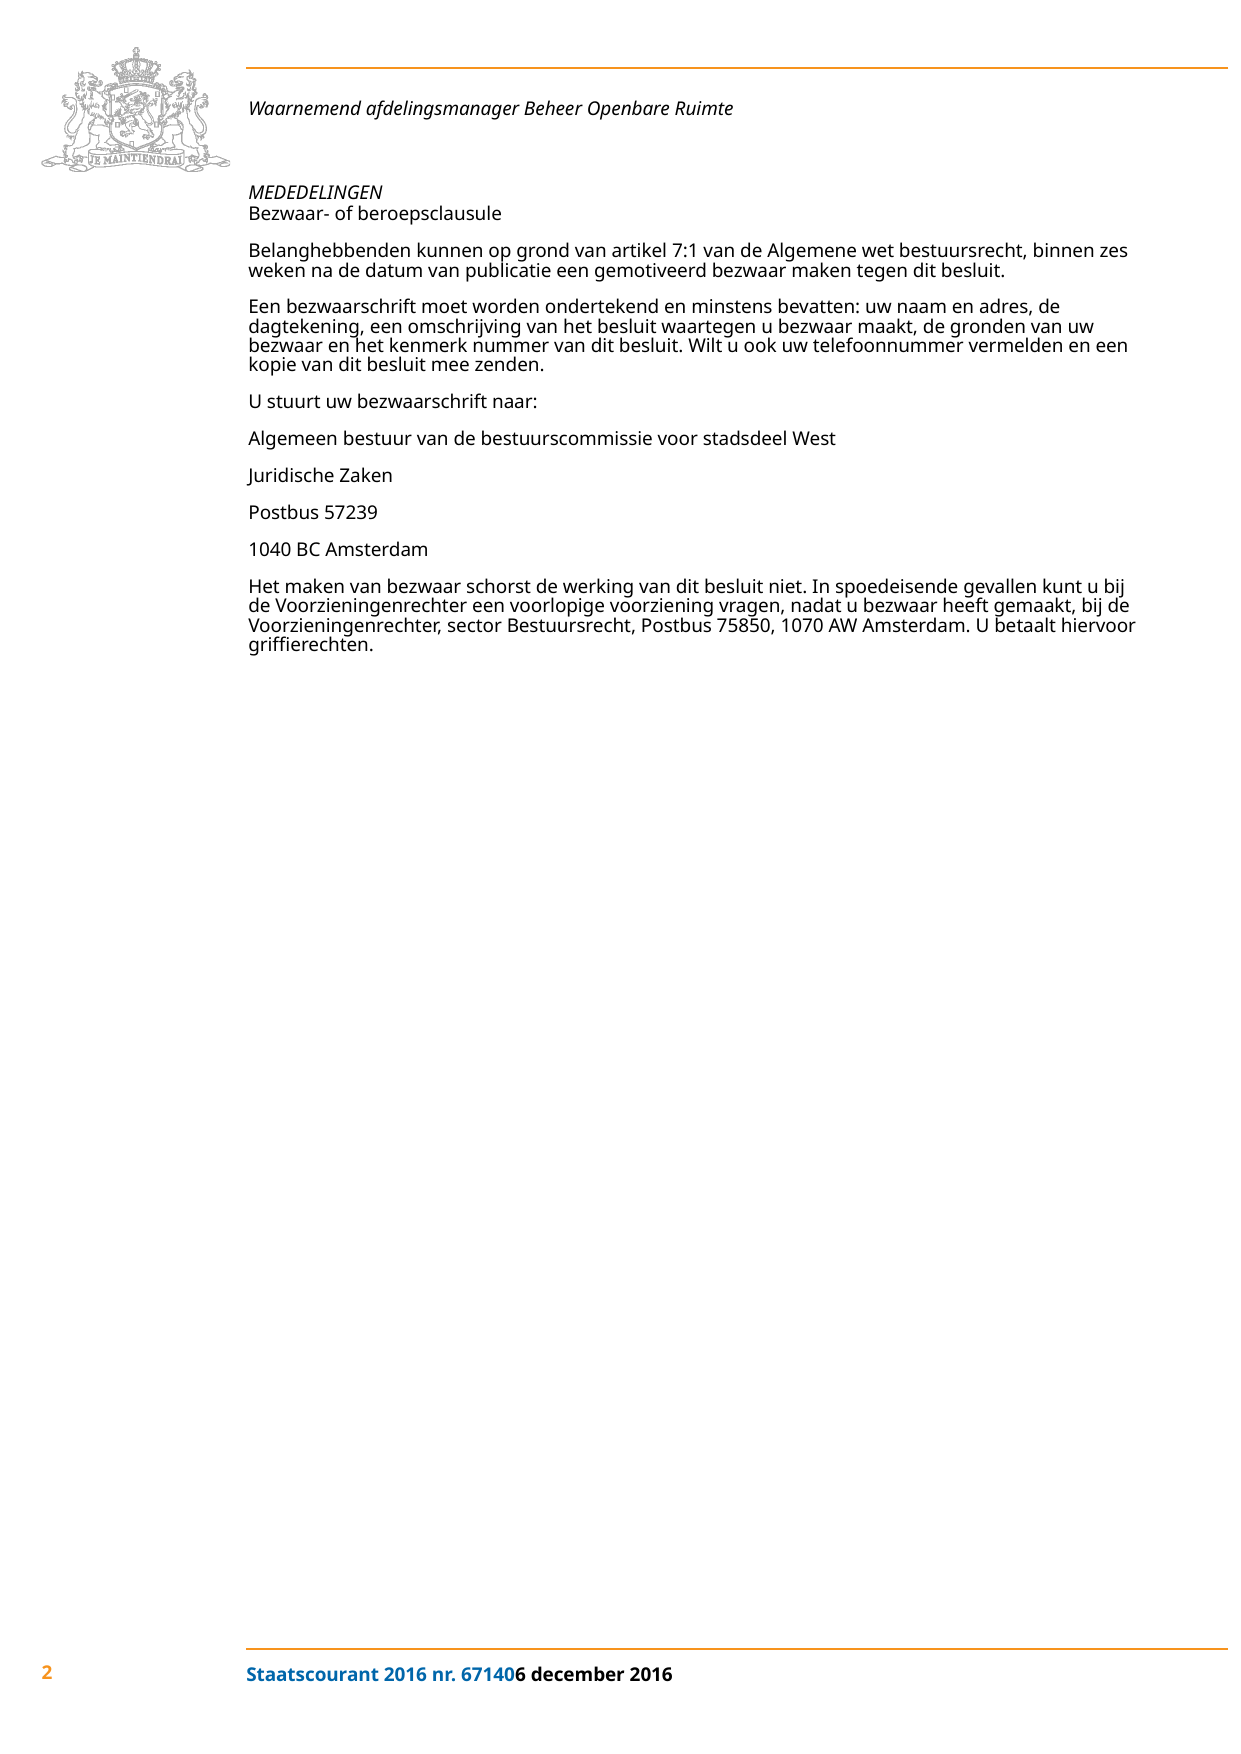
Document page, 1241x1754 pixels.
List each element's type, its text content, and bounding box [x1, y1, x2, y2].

text Waarnemend afdelingsmanager Beheer Openbare Ruimte [248, 95, 1152, 121]
text Een bezwaarschrift moet worden ondertekend en minstens bevatten: uw naam en adres, de dagtekening, een omschrijving van het besluit waartegen u bezwaar maakt, de gronden van uw bezwaar en het kenmerk nummer van dit besluit. Wilt u ook uw telefoonnummer vermelden en een kopie van dit besluit mee zenden. [248, 298, 1152, 376]
text U stuurt uw bezwaarschrift naar: [248, 393, 1152, 413]
text Bezwaar- of beroepsclausule [248, 205, 1152, 224]
picture [41, 47, 231, 172]
text Het maken van bezwaar schorst de werking van dit besluit niet. In spoedeisende gevallen kunt u bij de Voorzieningenrechter een voorlopige voorziening vragen, nadat u bezwaar heeft gemaakt, bij de Voorzieningenrechter, sector Bestuursrecht, Postbus 75850, 1070 AW Amsterdam. U betaalt hiervoor griffierechten. [248, 578, 1152, 655]
text Belanghebbenden kunnen op grond van artikel 7:1 van de Algemene wet bestuursrecht, binnen zes weken na de datum van publicatie een gemotiveerd bezwaar maken tegen dit besluit. [248, 242, 1152, 281]
text Juridische Zaken [248, 467, 1152, 487]
text 1040 BC Amsterdam [248, 541, 1152, 561]
text MEDEDELINGEN [248, 179, 1152, 205]
text Postbus 57239 [248, 504, 1152, 523]
text Algemeen bestuur van de bestuurscommissie voor stadsdeel West [248, 430, 1152, 449]
